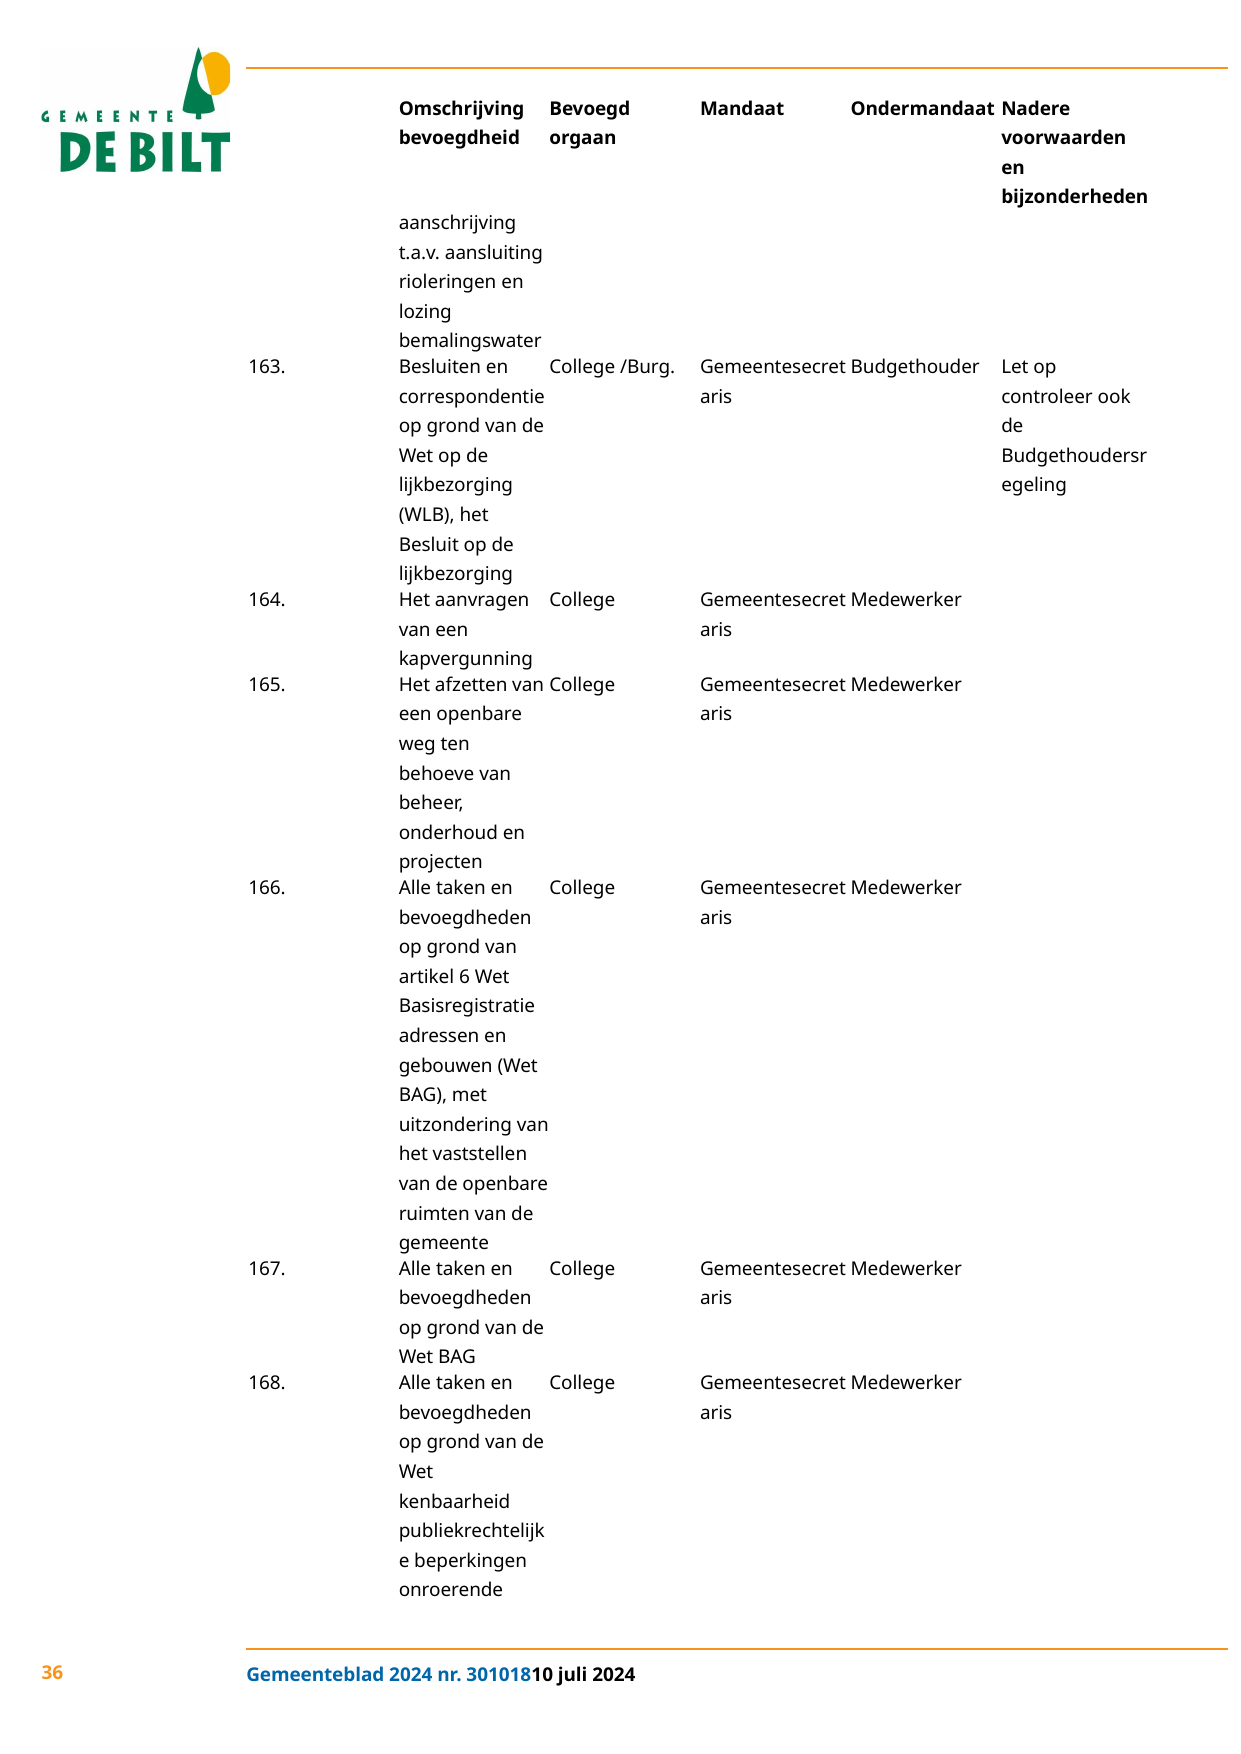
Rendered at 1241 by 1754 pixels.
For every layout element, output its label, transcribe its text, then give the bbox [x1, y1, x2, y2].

table_cell [850, 209, 1001, 353]
table_cell College [549, 586, 700, 671]
table_cell 167. [248, 1255, 398, 1369]
table_cell Gemeentesecretaris [700, 586, 850, 671]
table_cell Alle taken en bevoegdheden op grond van de Wet BAG [399, 1255, 549, 1369]
table_cell Medewerker [850, 586, 1001, 671]
table_cell College [549, 874, 700, 1255]
table_cell [1001, 874, 1152, 1255]
table_cell [248, 209, 398, 353]
table_cell College [549, 1370, 700, 1602]
table_cell 166. [248, 874, 398, 1255]
table_cell 164. [248, 586, 398, 671]
table_cell Gemeentesecretaris [700, 874, 850, 1255]
table_cell Medewerker [850, 1370, 1001, 1602]
table_cell 165. [248, 671, 398, 874]
table_cell Medewerker [850, 1255, 1001, 1369]
table_cell Gemeentesecretaris [700, 353, 850, 586]
table_cell College [549, 671, 700, 874]
table_cell Gemeentesecretaris [700, 1370, 850, 1602]
table_cell Het aanvragen van een kapvergunning [399, 586, 549, 671]
table_cell Gemeentesecretaris [700, 671, 850, 874]
table_cell [700, 209, 850, 353]
table_cell [1001, 1255, 1152, 1369]
table_header Mandaat [700, 95, 850, 209]
table_cell [1001, 586, 1152, 671]
table_cell Alle taken en bevoegdheden op grond van artikel 6 Wet Basisregistratie adressen en gebouwen (Wet BAG), met uitzondering van het vaststellen van de openbare ruimten van de gemeente [399, 874, 549, 1255]
table_cell College [549, 1255, 700, 1369]
table_cell Besluiten en correspondentie op grond van de Wet op de lijkbezorging (WLB), het Besluit op de lijkbezorging [399, 353, 549, 586]
table_header Omschrijving bevoegdheid [399, 95, 549, 209]
table_cell 168. [248, 1370, 398, 1602]
picture [41, 47, 231, 172]
table_header Ondermandaat [850, 95, 1001, 209]
table_cell aanschrijving t.a.v. aansluiting rioleringen en lozing bemalingswater [399, 209, 549, 353]
table_cell Medewerker [850, 671, 1001, 874]
table_header [248, 95, 398, 209]
table_cell College /Burg. [549, 353, 700, 586]
table_header Bevoegd orgaan [549, 95, 700, 209]
table_cell 163. [248, 353, 398, 586]
table_cell [1001, 209, 1152, 353]
table_cell Medewerker [850, 874, 1001, 1255]
table_cell [1001, 671, 1152, 874]
table_cell [549, 209, 700, 353]
table_cell Alle taken en bevoegdheden op grond van de Wet kenbaarheid publiekrechtelijke beperkingen onroerende [399, 1370, 549, 1602]
table_cell Budgethouder [850, 353, 1001, 586]
table_cell Gemeentesecretaris [700, 1255, 850, 1369]
table_cell Let op controleer ook de Budgethoudersregeling [1001, 353, 1152, 586]
table_header Nadere voorwaarden en bijzonderheden [1001, 95, 1152, 209]
table_cell Het afzetten van een openbare weg ten behoeve van beheer, onderhoud en projecten [399, 671, 549, 874]
table_cell [1001, 1370, 1152, 1602]
